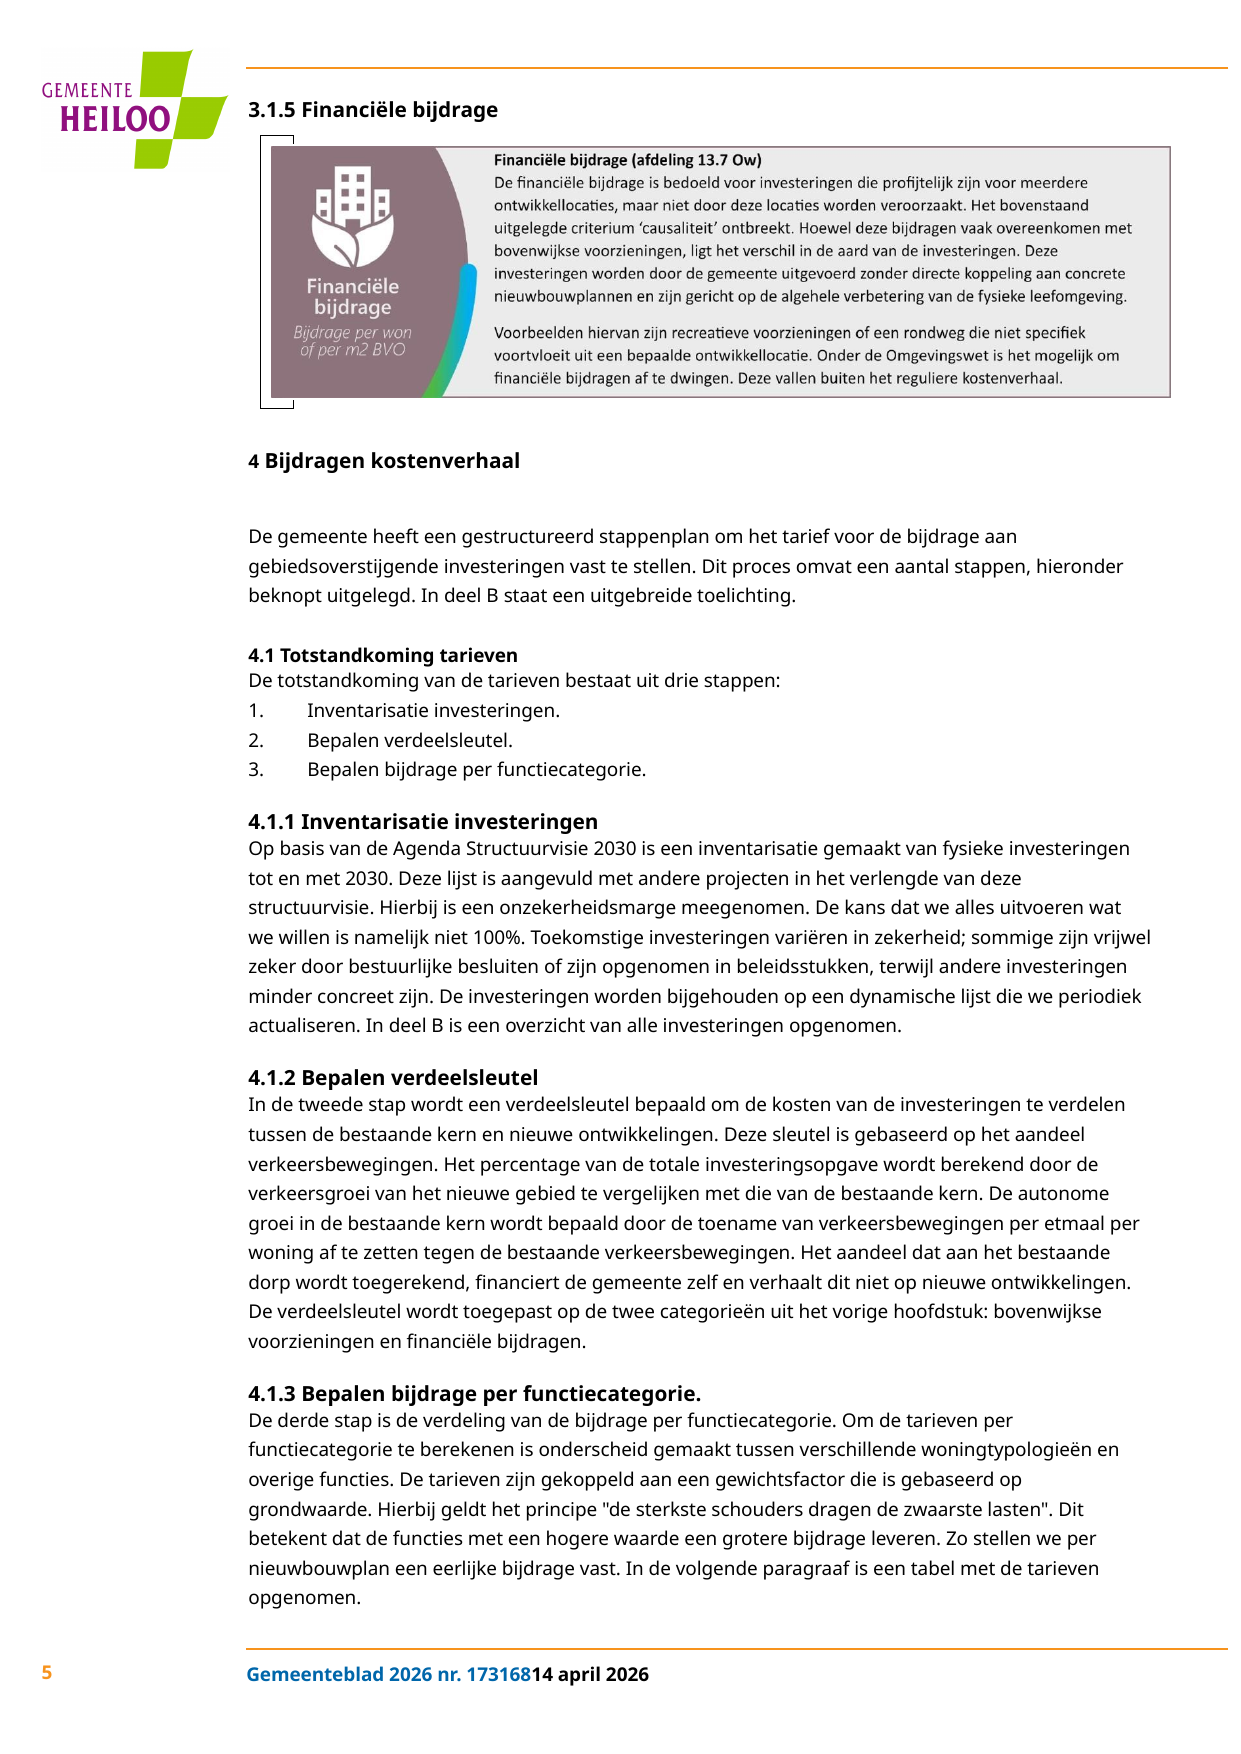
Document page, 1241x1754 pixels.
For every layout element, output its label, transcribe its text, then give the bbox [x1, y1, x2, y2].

text De verdeelsleutel wordt toegepast op de twee categorieën uit het vorige hoofdstuk: bovenwijkse voorzieningen en financiële bijdragen. [248, 1299, 1152, 1354]
picture [268, 144, 1173, 400]
text 4.1 Totstandkoming tarieven [248, 642, 1152, 668]
text De totstandkoming van de tarieven bestaat uit drie stappen: [248, 668, 1152, 693]
text 4.1.1 Inventarisatie investeringen [248, 807, 1152, 835]
picture [41, 47, 231, 172]
text Op basis van de Agenda Structuurvisie 2030 is een inventarisatie gemaakt van fysieke investeringen tot en met 2030. Deze lijst is aangevuld met andere projecten in het verlengde van deze structuurvisie. Hierbij is een onzekerheidsmarge meegenomen. De kans dat we alles uitvoeren wat we willen is namelijk niet 100%. Toekomstige investeringen variëren in zekerheid; sommige zijn vrijwel zeker door bestuurlijke besluiten of zijn opgenomen in beleidsstukken, terwijl andere investeringen minder concreet zijn. De investeringen worden bijgehouden op een dynamische lijst die we periodiek actualiseren. In deel B is een overzicht van alle investeringen opgenomen. [248, 835, 1152, 1038]
list Inventarisatie investeringen. [248, 697, 1152, 723]
text In de tweede stap wordt een verdeelsleutel bepaald om de kosten van de investeringen te verdelen tussen de bestaande kern en nieuwe ontwikkelingen. Deze sleutel is gebaseerd op het aandeel verkeersbewegingen. Het percentage van de totale investeringsopgave wordt berekend door de verkeersgroei van het nieuwe gebied te vergelijken met die van de bestaande kern. De autonome groei in de bestaande kern wordt bepaald door de toename van verkeersbewegingen per etmaal per woning af te zetten tegen de bestaande verkeersbewegingen. Het aandeel dat aan het bestaande dorp wordt toegerekend, financiert de gemeente zelf en verhaalt dit niet op nieuwe ontwikkelingen. [248, 1092, 1152, 1295]
text 4.1.2 Bepalen verdeelsleutel [248, 1063, 1152, 1092]
list Bepalen verdeelsleutel. [248, 727, 1152, 752]
text De derde stap is de verdeling van de bijdrage per functiecategorie. Om de tarieven per functiecategorie te berekenen is onderscheid gemaakt tussen verschillende woningtypologieën en overige functies. De tarieven zijn gekoppeld aan een gewichtsfactor die is gebaseerd op grondwaarde. Hierbij geldt het principe "de sterkste schouders dragen de zwaarste lasten". Dit betekent dat de functies met een hogere waarde een grotere bijdrage leveren. Zo stellen we per nieuwbouwplan een eerlijke bijdrage vast. In de volgende paragraaf is een tabel met de tarieven opgenomen. [248, 1407, 1152, 1610]
text 3.1.5 Financiële bijdrage [248, 95, 1152, 123]
text De gemeente heeft een gestructureerd stappenplan om het tarief voor de bijdrage aan gebiedsoverstijgende investeringen vast te stellen. Dit proces omvat een aantal stappen, hieronder beknopt uitgelegd. In deel B staat een uitgebreide toelichting. [248, 523, 1152, 608]
text 4 Bijdragen kostenverhaal [248, 446, 1152, 474]
text 4.1.3 Bepalen bijdrage per functiecategorie. [248, 1379, 1152, 1407]
list Bepalen bijdrage per functiecategorie. [248, 756, 1152, 782]
